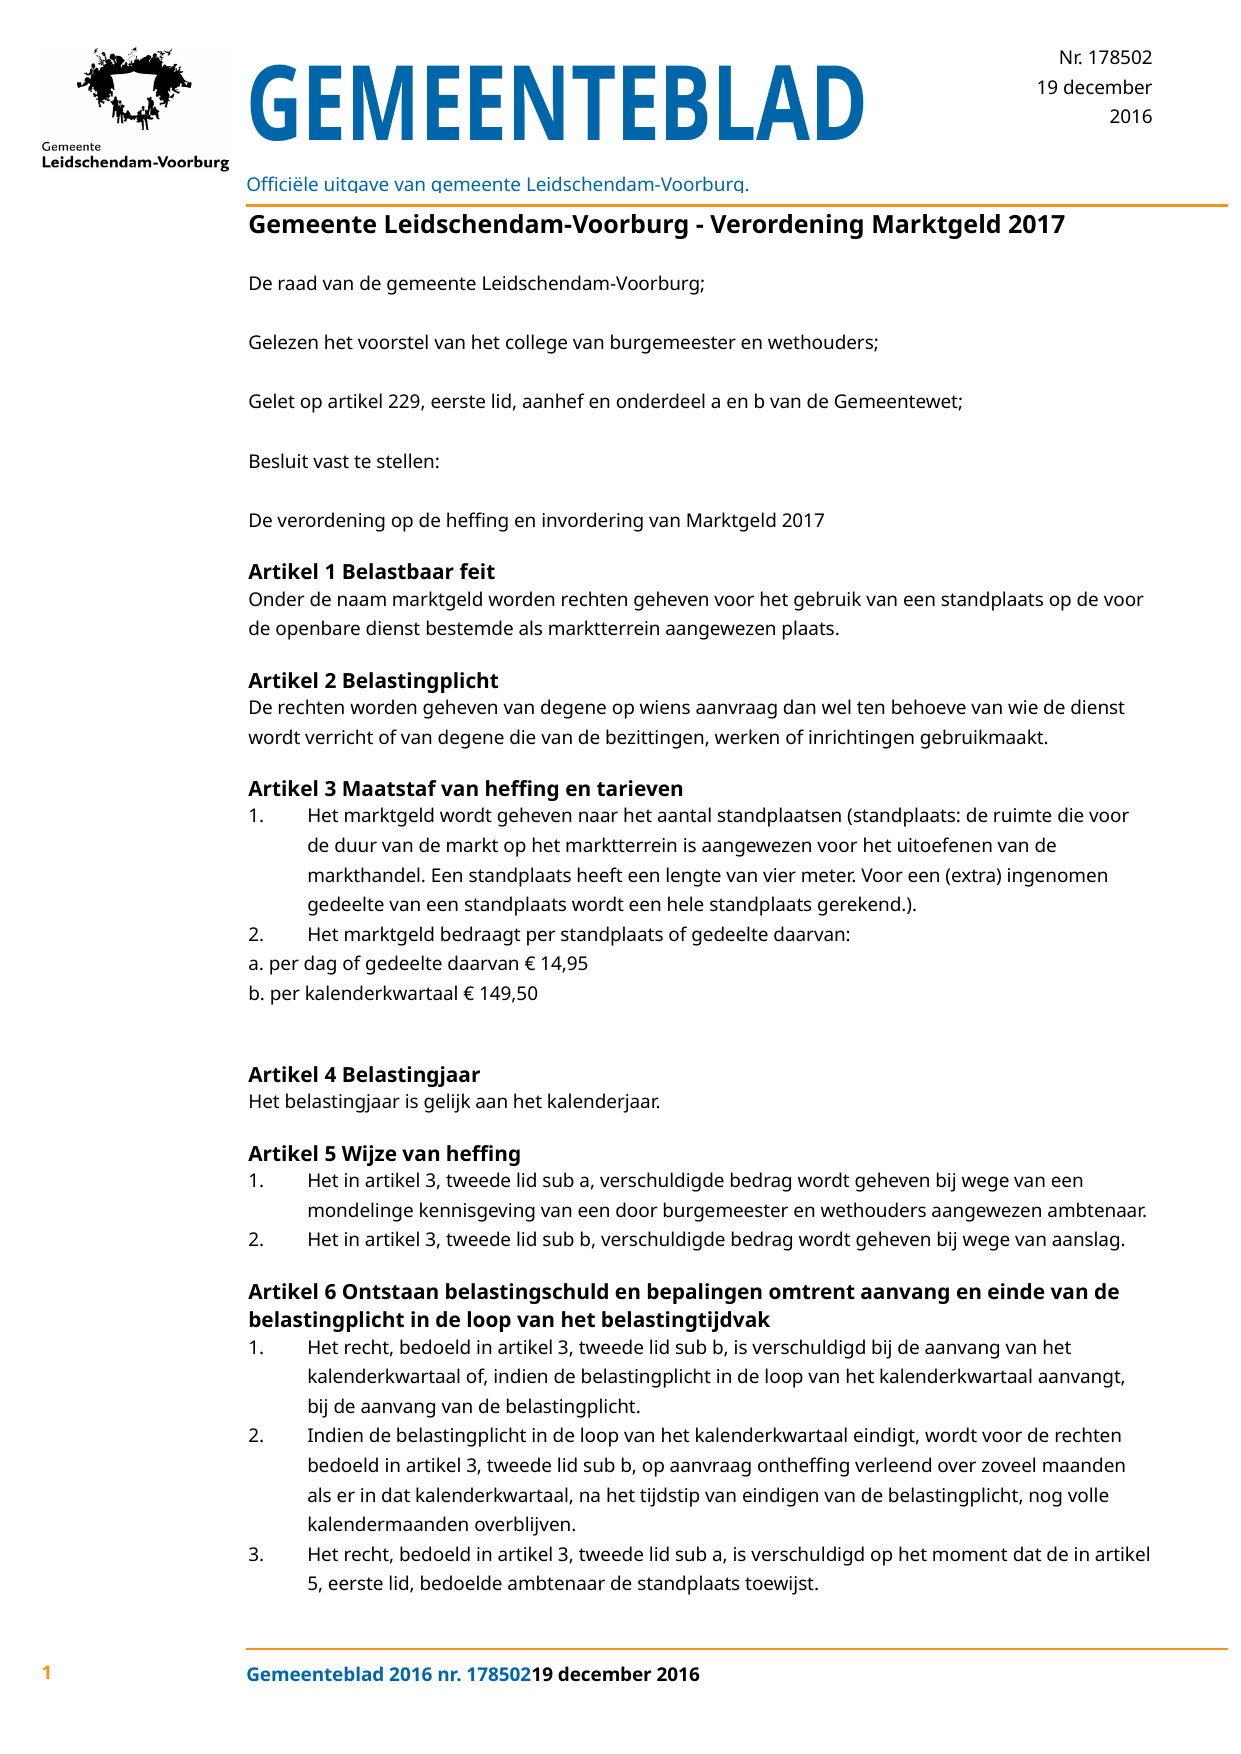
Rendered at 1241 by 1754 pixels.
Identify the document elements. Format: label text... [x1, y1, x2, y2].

text De raad van de gemeente Leidschendam-Voorburg; [248, 270, 1152, 296]
list Het in artikel 3, tweede lid sub a, verschuldigde bedrag wordt geheven bij wege van een mondelinge kennisgeving van een door burgemeester en wethouders aangewezen ambtenaar. [248, 1167, 1152, 1223]
list Het recht, bedoeld in artikel 3, tweede lid sub b, is verschuldigd bij de aanvang van het kalenderkwartaal of, indien de belastingplicht in de loop van het kalenderkwartaal aanvangt, bij de aanvang van de belastingplicht. [248, 1334, 1152, 1419]
picture [41, 47, 231, 172]
list Indien de belastingplicht in de loop van het kalenderkwartaal eindigt, wordt voor de rechten bedoeld in artikel 3, tweede lid sub b, op aanvraag ontheffing verleend over zoveel maanden als er in dat kalenderkwartaal, na het tijdstip van eindigen van de belastingplicht, nog volle kalendermaanden overblijven. [248, 1423, 1152, 1537]
text b. per kalenderkwartaal € 149,50 [248, 980, 1152, 1006]
text Artikel 3 Maatstaf van heffing en tarieven [248, 774, 1152, 803]
text De verordening op de heffing en invordering van Marktgeld 2017 [248, 507, 1152, 533]
text Artikel 5 Wijze van heffing [248, 1139, 1152, 1167]
text Artikel 6 Ontstaan belastingschuld en bepalingen omtrent aanvang en einde van de belastingplicht in de loop van het belastingtijdvak [248, 1277, 1152, 1334]
text Gelet op artikel 229, eerste lid, aanhef en onderdeel a en b van de Gemeentewet; [248, 389, 1152, 414]
list Het in artikel 3, tweede lid sub b, verschuldigde bedrag wordt geheven bij wege van aanslag. [248, 1227, 1152, 1252]
list Het marktgeld wordt geheven naar het aantal standplaatsen (standplaats: de ruimte die voor de duur van de markt op het marktterrein is aangewezen voor het uitoefenen van de markthandel. Een standplaats heeft een lengte van vier meter. Voor een (extra) ingenomen gedeelte van een standplaats wordt een hele standplaats gerekend.). [248, 803, 1152, 917]
text Artikel 2 Belastingplicht [248, 666, 1152, 694]
text Het belastingjaar is gelijk aan het kalenderjaar. [248, 1089, 1152, 1114]
text Gelezen het voorstel van het college van burgemeester en wethouders; [248, 329, 1152, 355]
text Artikel 1 Belastbaar feit [248, 557, 1152, 586]
text Artikel 4 Belastingjaar [248, 1060, 1152, 1089]
text Gemeente Leidschendam-Voorburg - Verordening Marktgeld 2017 [248, 207, 1152, 241]
text Onder de naam marktgeld worden rechten geheven voor het gebruik van een standplaats op de voor de openbare dienst bestemde als marktterrein aangewezen plaats. [248, 586, 1152, 641]
text a. per dag of gedeelte daarvan € 14,95 [248, 951, 1152, 976]
text Besluit vast te stellen: [248, 448, 1152, 473]
list Het recht, bedoeld in artikel 3, tweede lid sub a, is verschuldigd op het moment dat de in artikel 5, eerste lid, bedoelde ambtenaar de standplaats toewijst. [248, 1541, 1152, 1596]
text De rechten worden geheven van degene op wiens aanvraag dan wel ten behoeve van wie de dienst wordt verricht of van degene die van de bezittingen, werken of inrichtingen gebruikmaakt. [248, 694, 1152, 749]
list Het marktgeld bedraagt per standplaats of gedeelte daarvan: [248, 921, 1152, 947]
